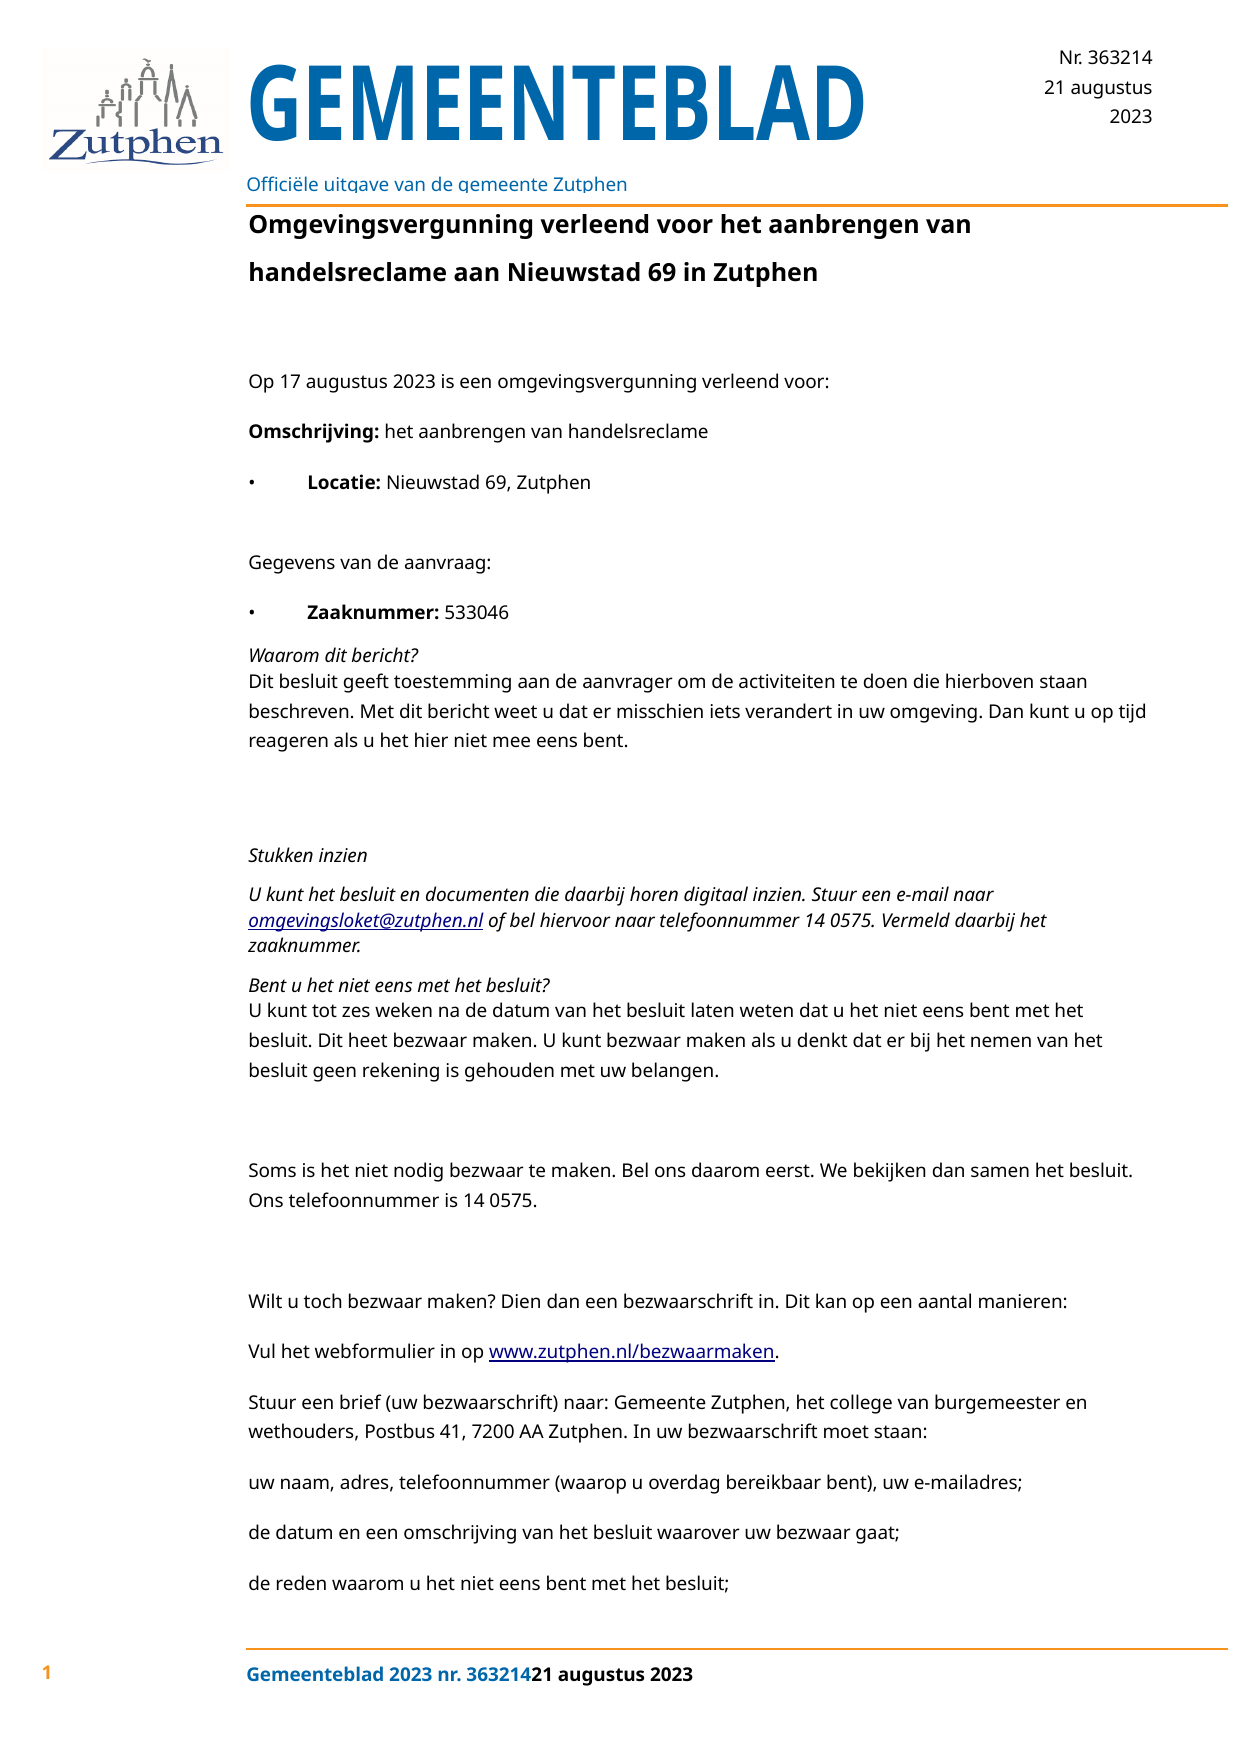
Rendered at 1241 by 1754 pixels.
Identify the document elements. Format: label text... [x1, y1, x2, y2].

text Gegevens van de aanvraag: [248, 549, 1152, 575]
text uw naam, adres, telefoonnummer (waarop u overdag bereikbaar bent), uw e-mailadres; [248, 1469, 1152, 1495]
text de datum en een omschrijving van het besluit waarover uw bezwaar gaat; [248, 1519, 1152, 1545]
text Omgevingsvergunning verleend voor het aanbrengen van handelsreclame aan Nieuwstad 69 in Zutphen [248, 207, 1152, 288]
text Wilt u toch bezwaar maken? Dien dan een bezwaarschrift in. Dit kan op een aantal manieren: [248, 1288, 1152, 1314]
list Locatie: Nieuwstad 69, Zutphen [248, 469, 1152, 495]
text U kunt tot zes weken na de datum van het besluit laten weten dat u het niet eens bent met het besluit. Dit heet bezwaar maken. U kunt bezwaar maken als u denkt dat er bij het nemen van het besluit geen rekening is gehouden met uw belangen. [248, 998, 1152, 1083]
picture [41, 47, 231, 172]
text Soms is het niet nodig bezwaar te maken. Bel ons daarom eerst. We bekijken dan samen het besluit. Ons telefoonnummer is 14 0575. [248, 1158, 1152, 1213]
text de reden waarom u het niet eens bent met het besluit; [248, 1570, 1152, 1596]
text Stukken inzien [248, 842, 1152, 868]
text Omschrijving: het aanbrengen van handelsreclame [248, 419, 1152, 444]
text Dit besluit geeft toestemming aan de aanvrager om de activiteiten te doen die hierboven staan beschreven. Met dit bericht weet u dat er misschien iets verandert in uw omgeving. Dan kunt u op tijd reageren als u het hier niet mee eens bent. [248, 668, 1152, 753]
text Op 17 augustus 2023 is een omgevingsvergunning verleend voor: [248, 368, 1152, 394]
text Vul het webformulier in op www.zutphen.nl/bezwaarmaken. [248, 1338, 1152, 1364]
text Waarom dit bericht? [248, 643, 1152, 668]
text Stuur een brief (uw bezwaarschrift) naar: Gemeente Zutphen, het college van burgemeester en wethouders, Postbus 41, 7200 AA Zutphen. In uw bezwaarschrift moet staan: [248, 1389, 1152, 1444]
text U kunt het besluit en documenten die daarbij horen digitaal inzien. Stuur een e-mail naar omgevingsloket@zutphen.nl of bel hiervoor naar telefoonnummer 14 0575. Vermeld daarbij het zaaknummer. [248, 881, 1152, 958]
list Zaaknummer: 533046 [248, 599, 1152, 625]
text Bent u het niet eens met het besluit? [248, 972, 1152, 998]
